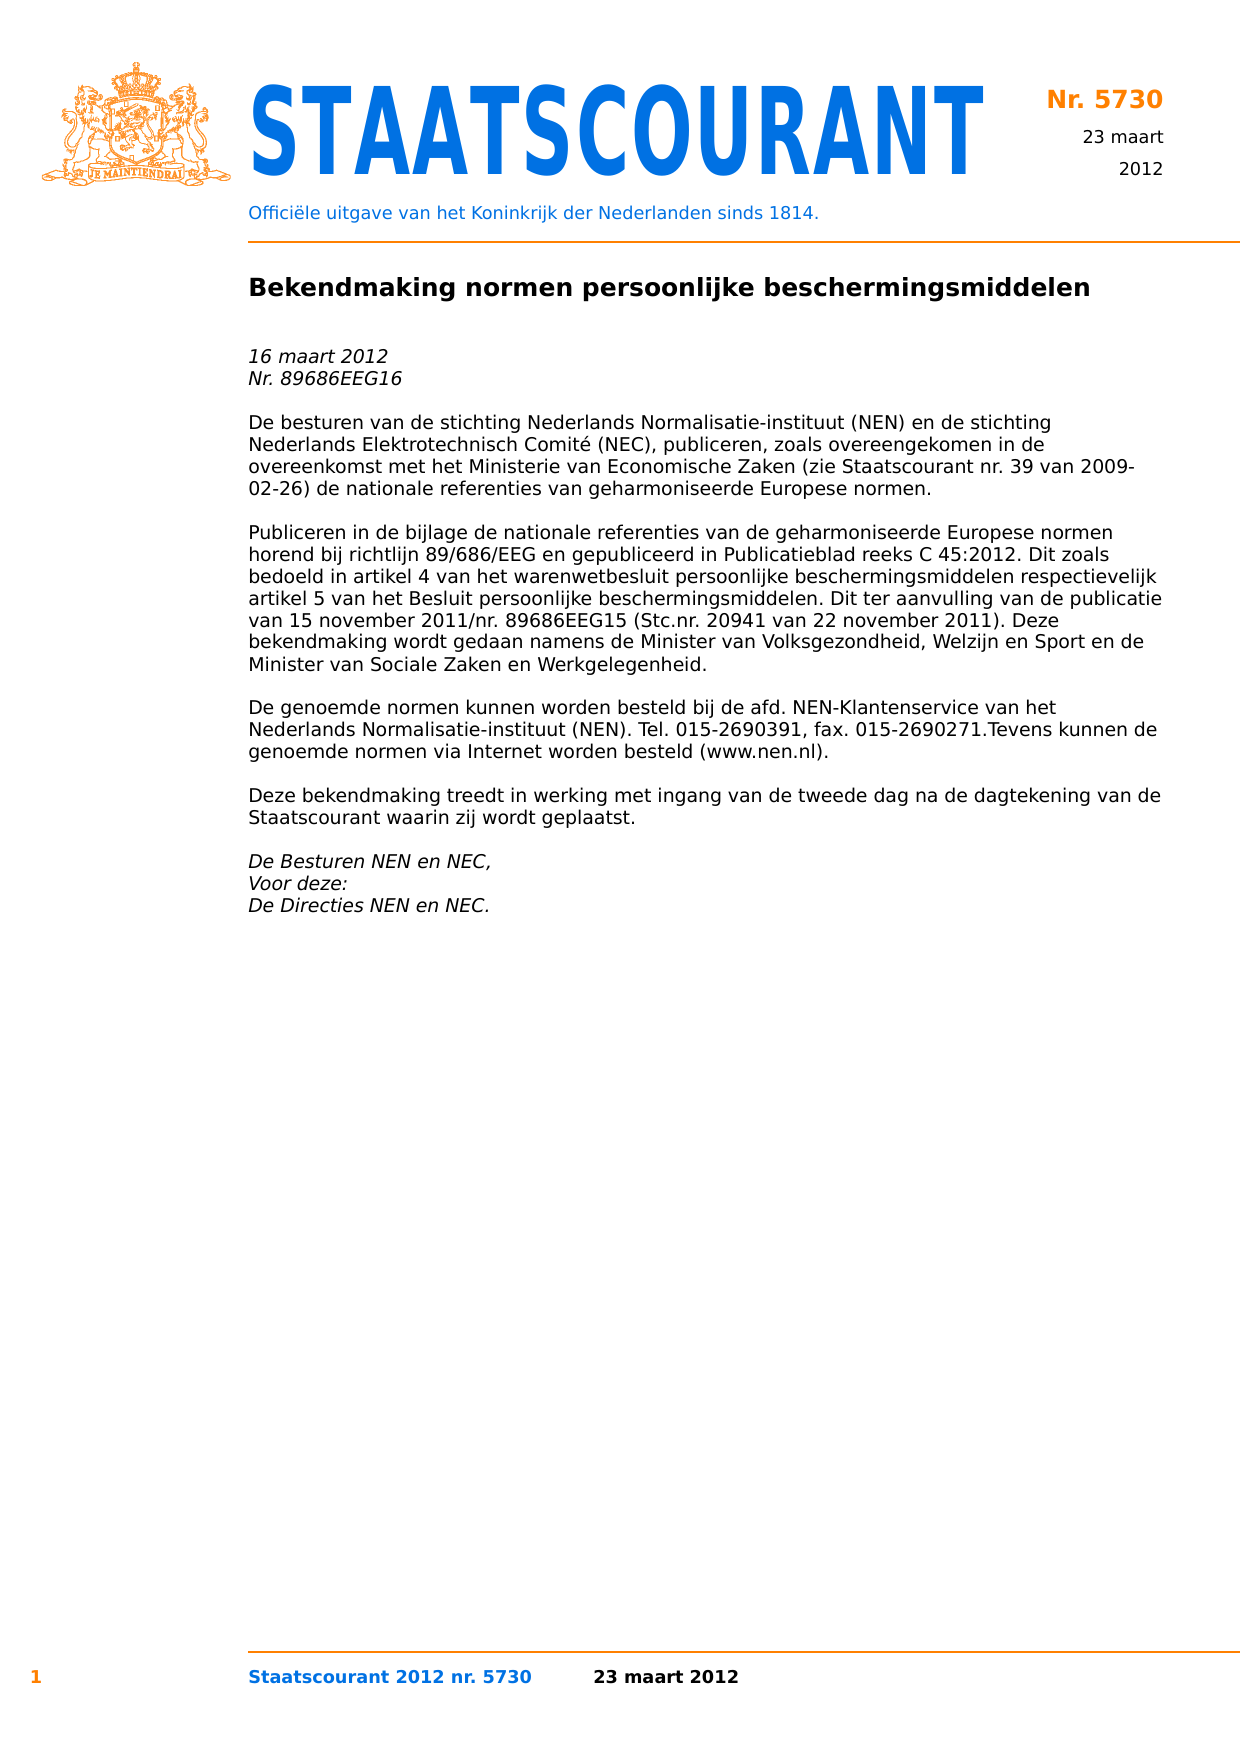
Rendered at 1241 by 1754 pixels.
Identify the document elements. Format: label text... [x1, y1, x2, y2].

text De besturen van de stichting Nederlands Normalisatie-instituut (NEN) en de stichting Nederlands Elektrotechnisch Comité (NEC), publiceren, zoals overeengekomen in de overeenkomst met het Ministerie van Economische Zaken (zie Staatscourant nr. 39 van 2009-02-26) de nationale referenties van geharmoniseerde Europese normen. [248, 412, 1163, 500]
text Deze bekendmaking treedt in werking met ingang van de tweede dag na de dagtekening van de Staatscourant waarin zij wordt geplaatst. [248, 785, 1163, 829]
picture [41, 62, 231, 186]
table_cell 23 maart [998, 121, 1240, 153]
text 16 maart 2012 [248, 346, 1163, 368]
table_header [25, 62, 248, 241]
subtitle Bekendmaking normen persoonlijke beschermingsmiddelen [248, 273, 1163, 302]
text De genoemde normen kunnen worden besteld bij de afd. NEN-Klantenservice van het Nederlands Normalisatie-instituut (NEN). Tel. 015-2690391, fax. 015-2690271.Tevens kunnen de genoemde normen via Internet worden besteld (www.nen.nl). [248, 697, 1163, 763]
table_cell 2012 [998, 153, 1240, 203]
text Publiceren in de bijlage de nationale referenties van de geharmoniseerde Europese normen horend bij richtlijn 89/686/EEG en gepubliceerd in Publicatieblad reeks C 45:2012. Dit zoals bedoeld in artikel 4 van het warenwetbesluit persoonlijke beschermingsmiddelen respectievelijk artikel 5 van het Besluit persoonlijke beschermingsmiddelen. Dit ter aanvulling van de publicatie van 15 november 2011/nr. 89686EEG15 (Stc.nr. 20941 van 22 november 2011). Deze bekendmaking wordt gedaan namens de Minister van Volksgezondheid, Welzijn en Sport en de Minister van Sociale Zaken en Werkgelegenheid. [248, 522, 1163, 675]
table_header STAATSCOURANT [248, 62, 998, 203]
table_cell Officiële uitgave van het Koninkrijk der Nederlanden sinds 1814. [248, 203, 1240, 241]
table_header Nr. 5730 [998, 62, 1240, 121]
text De Besturen NEN en NEC, Voor deze: De Directies NEN en NEC. [248, 851, 1163, 917]
text Nr. 89686EEG16 [248, 368, 1163, 390]
